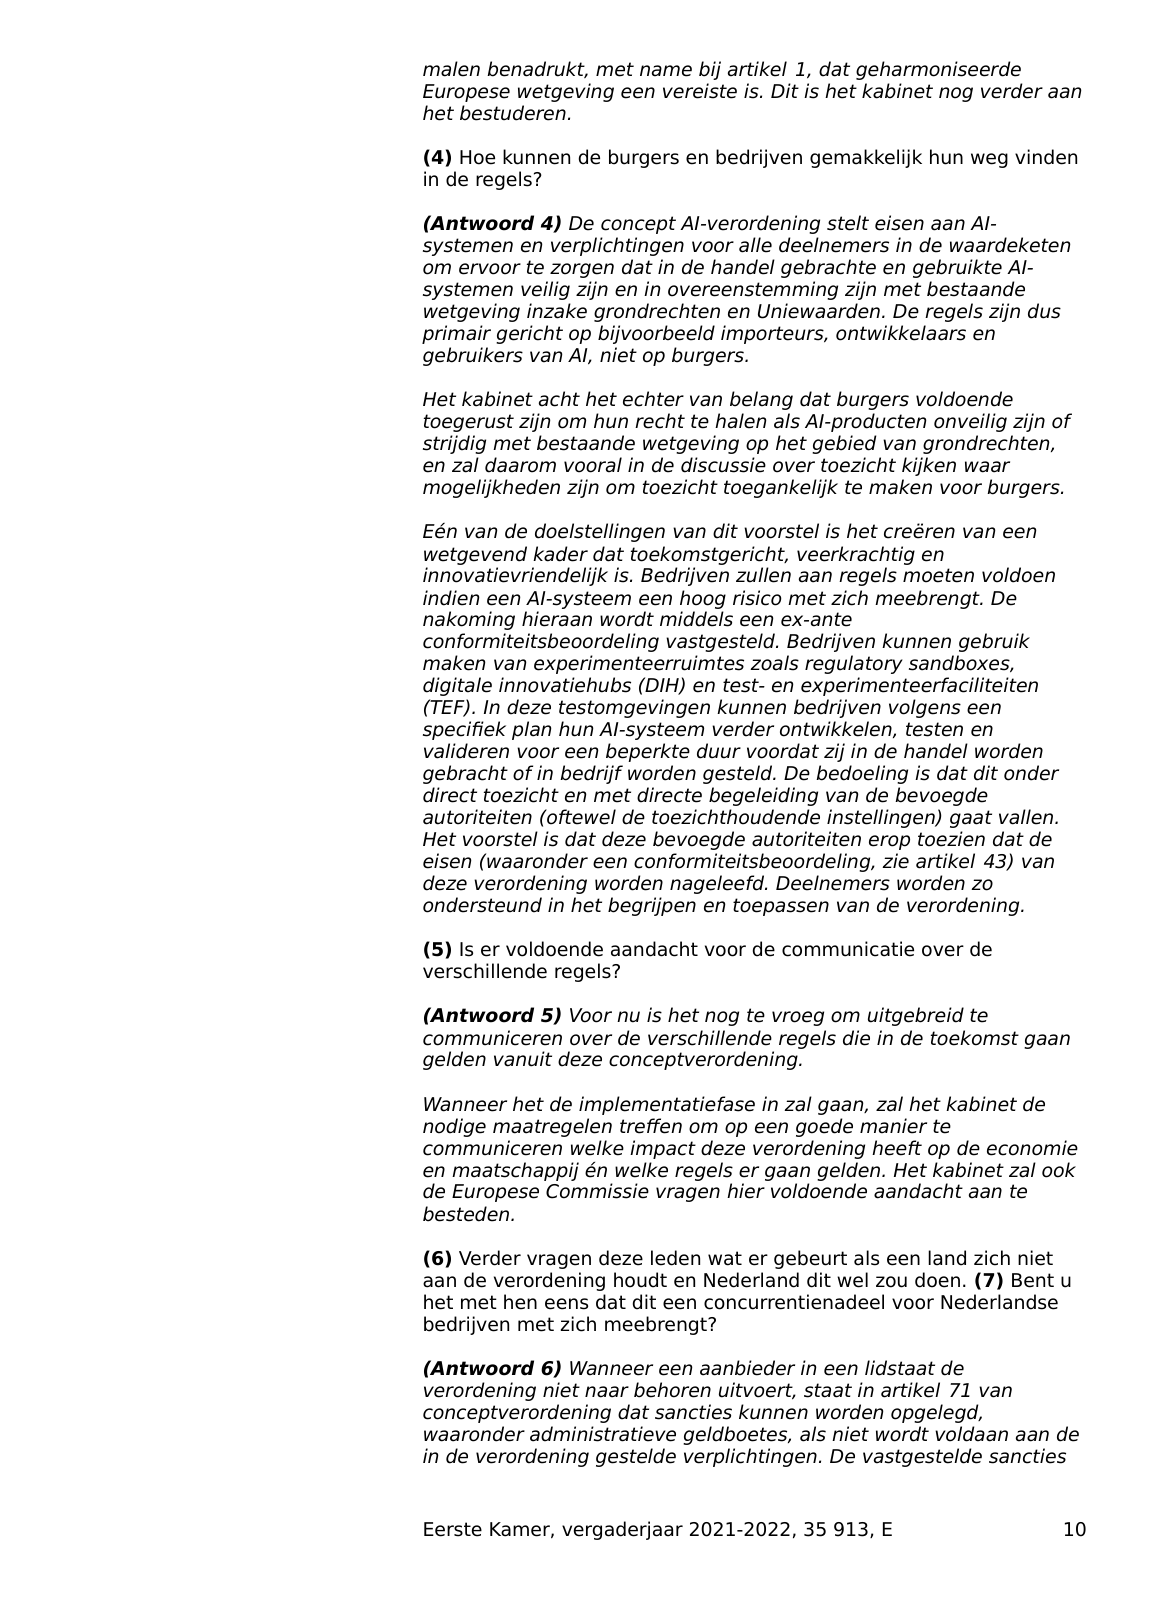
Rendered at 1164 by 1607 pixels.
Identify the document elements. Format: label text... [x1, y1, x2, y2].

text (Antwoord 4) De concept AI-verordening stelt eisen aan AI-systemen en verplichtingen voor alle deelnemers in de waardeketen om ervoor te zorgen dat in de handel gebrachte en gebruikte AI-systemen veilig zijn en in overeenstemming zijn met bestaande wetgeving inzake grondrechten en Uniewaarden. De regels zijn dus primair gericht op bijvoorbeeld importeurs, ontwikkelaars en gebruikers van AI, niet op burgers. [422, 213, 1087, 367]
text malen benadrukt, met name bij artikel 1, dat geharmoniseerde Europese wetgeving een vereiste is. Dit is het kabinet nog verder aan het bestuderen. [422, 59, 1087, 125]
text (Antwoord 5) Voor nu is het nog te vroeg om uitgebreid te communiceren over de verschillende regels die in de toekomst gaan gelden vanuit deze conceptverordening. [422, 1005, 1087, 1071]
text (5) Is er voldoende aandacht voor de communicatie over de verschillende regels? [422, 939, 1087, 983]
text Wanneer het de implementatiefase in zal gaan, zal het kabinet de nodige maatregelen treffen om op een goede manier te communiceren welke impact deze verordening heeft op de economie en maatschappij én welke regels er gaan gelden. Het kabinet zal ook de Europese Commissie vragen hier voldoende aandacht aan te besteden. [422, 1093, 1087, 1225]
text Eén van de doelstellingen van dit voorstel is het creëren van een wetgevend kader dat toekomstgericht, veerkrachtig en innovatievriendelijk is. Bedrijven zullen aan regels moeten voldoen indien een AI-systeem een hoog risico met zich meebrengt. De nakoming hieraan wordt middels een ex-ante conformiteitsbeoordeling vastgesteld. Bedrijven kunnen gebruik maken van experimenteerruimtes zoals regulatory sandboxes, digitale innovatiehubs (DIH) en test- en experimenteerfaciliteiten (TEF). In deze testomgevingen kunnen bedrijven volgens een specifiek plan hun AI-systeem verder ontwikkelen, testen en valideren voor een beperkte duur voordat zij in de handel worden gebracht of in bedrijf worden gesteld. De bedoeling is dat dit onder direct toezicht en met directe begeleiding van de bevoegde autoriteiten (oftewel de toezichthoudende instellingen) gaat vallen. Het voorstel is dat deze bevoegde autoriteiten erop toezien dat de eisen (waaronder een conformiteitsbeoordeling, zie artikel 43) van deze verordening worden nageleefd. Deelnemers worden zo ondersteund in het begrijpen en toepassen van de verordening. [422, 521, 1087, 917]
text (Antwoord 6) Wanneer een aanbieder in een lidstaat de verordening niet naar behoren uitvoert, staat in artikel 71 van conceptverordening dat sancties kunnen worden opgelegd, waaronder administratieve geldboetes, als niet wordt voldaan aan de in de verordening gestelde verplichtingen. De vastgestelde sancties [422, 1358, 1087, 1468]
text (6) Verder vragen deze leden wat er gebeurt als een land zich niet aan de verordening houdt en Nederland dit wel zou doen. (7) Bent u het met hen eens dat dit een concurrentienadeel voor Nederlandse bedrijven met zich meebrengt? [422, 1248, 1087, 1336]
text (4) Hoe kunnen de burgers en bedrijven gemakkelijk hun weg vinden in de regels? [422, 147, 1087, 191]
text Het kabinet acht het echter van belang dat burgers voldoende toegerust zijn om hun recht te halen als AI-producten onveilig zijn of strijdig met bestaande wetgeving op het gebied van grondrechten, en zal daarom vooral in de discussie over toezicht kijken waar mogelijkheden zijn om toezicht toegankelijk te maken voor burgers. [422, 389, 1087, 499]
